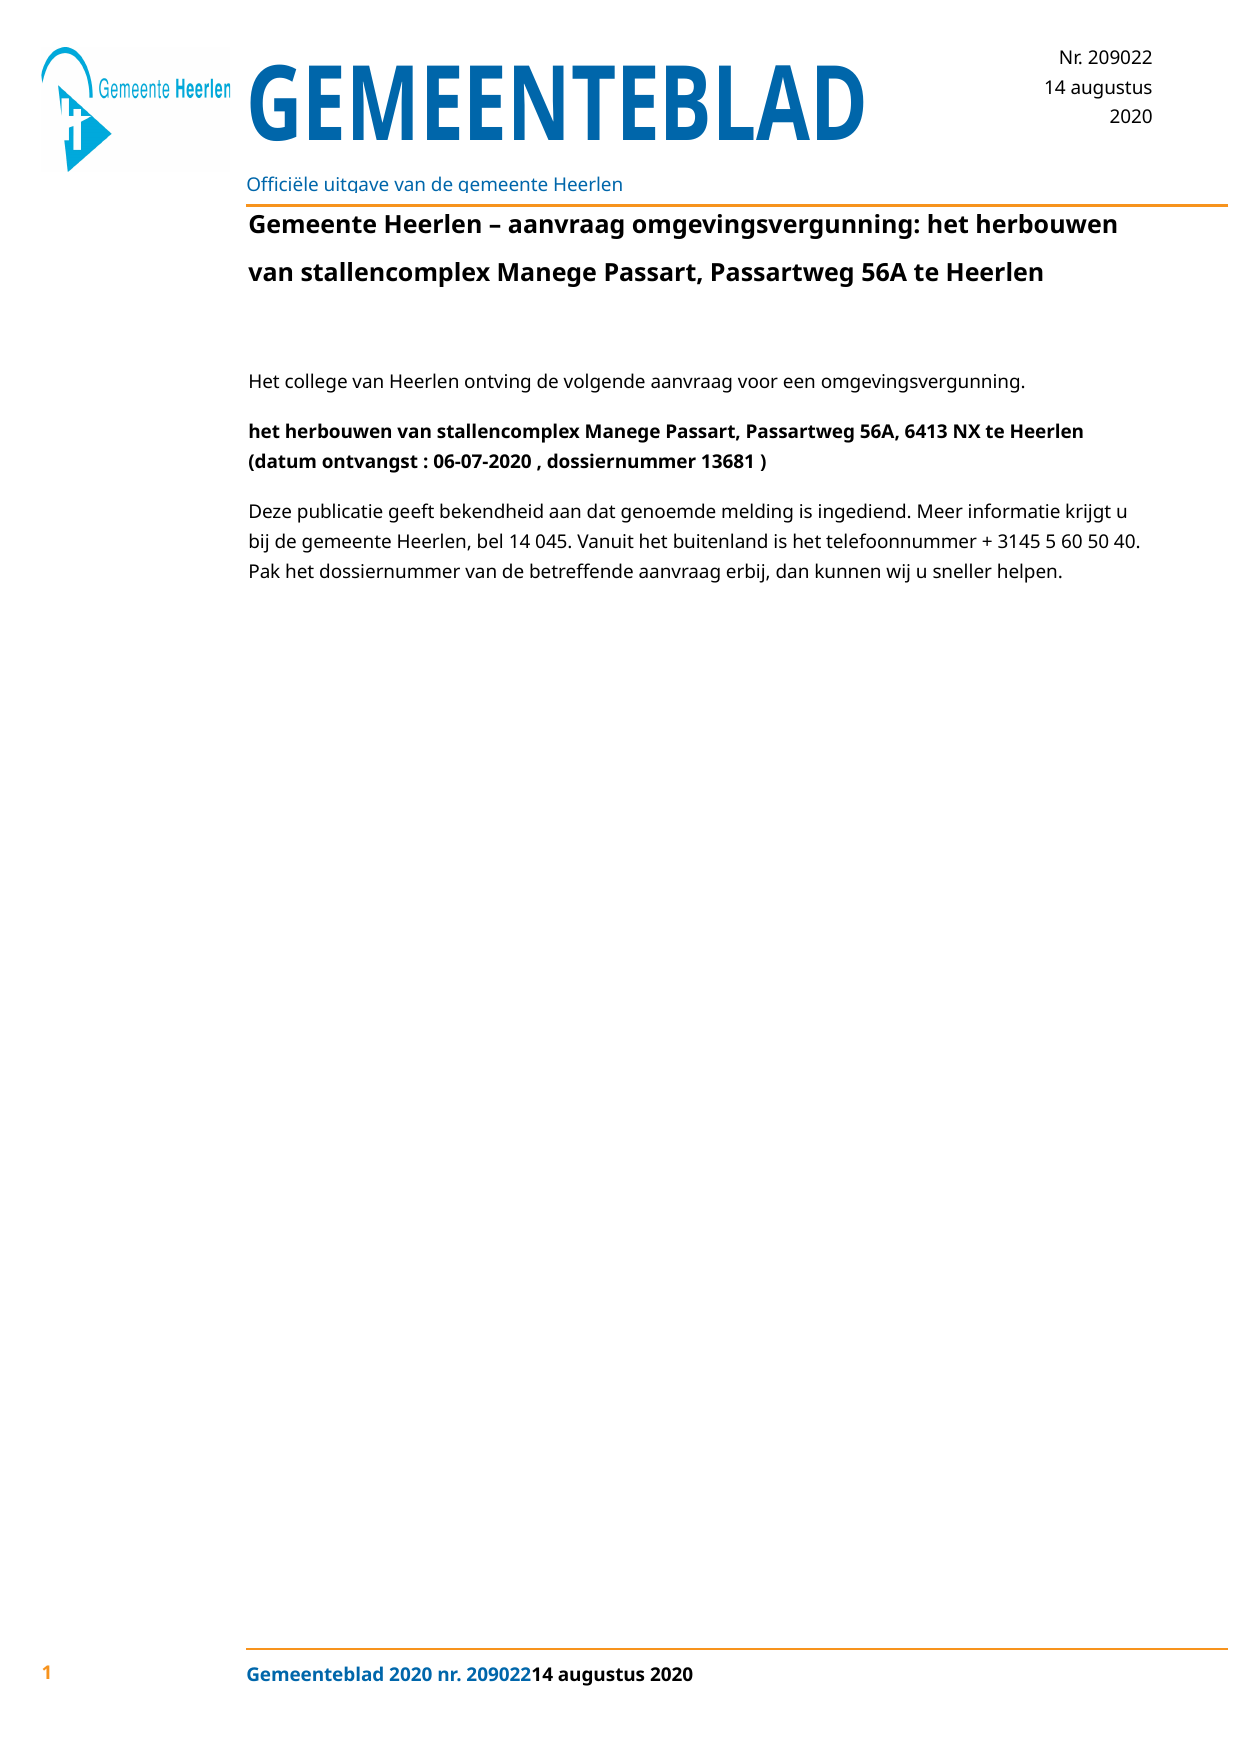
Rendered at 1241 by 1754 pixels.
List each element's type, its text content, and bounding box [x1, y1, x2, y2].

text Gemeente Heerlen – aanvraag omgevingsvergunning: het herbouwen van stallencomplex Manege Passart, Passartweg 56A te Heerlen [248, 207, 1152, 288]
text Deze publicatie geeft bekendheid aan dat genoemde melding is ingediend. Meer informatie krijgt u bij de gemeente Heerlen, bel 14 045. Vanuit het buitenland is het telefoonnummer + 3145 5 60 50 40. Pak het dossiernummer van de betreffende aanvraag erbij, dan kunnen wij u sneller helpen. [248, 499, 1152, 584]
text Het college van Heerlen ontving de volgende aanvraag voor een omgevingsvergunning. [248, 368, 1152, 394]
picture [41, 47, 231, 172]
picture [41, 47, 59, 70]
text het herbouwen van stallencomplex Manege Passart, Passartweg 56A, 6413 NX te Heerlen (datum ontvangst : 06-07-2020 , dossiernummer 13681 ) [248, 419, 1152, 474]
